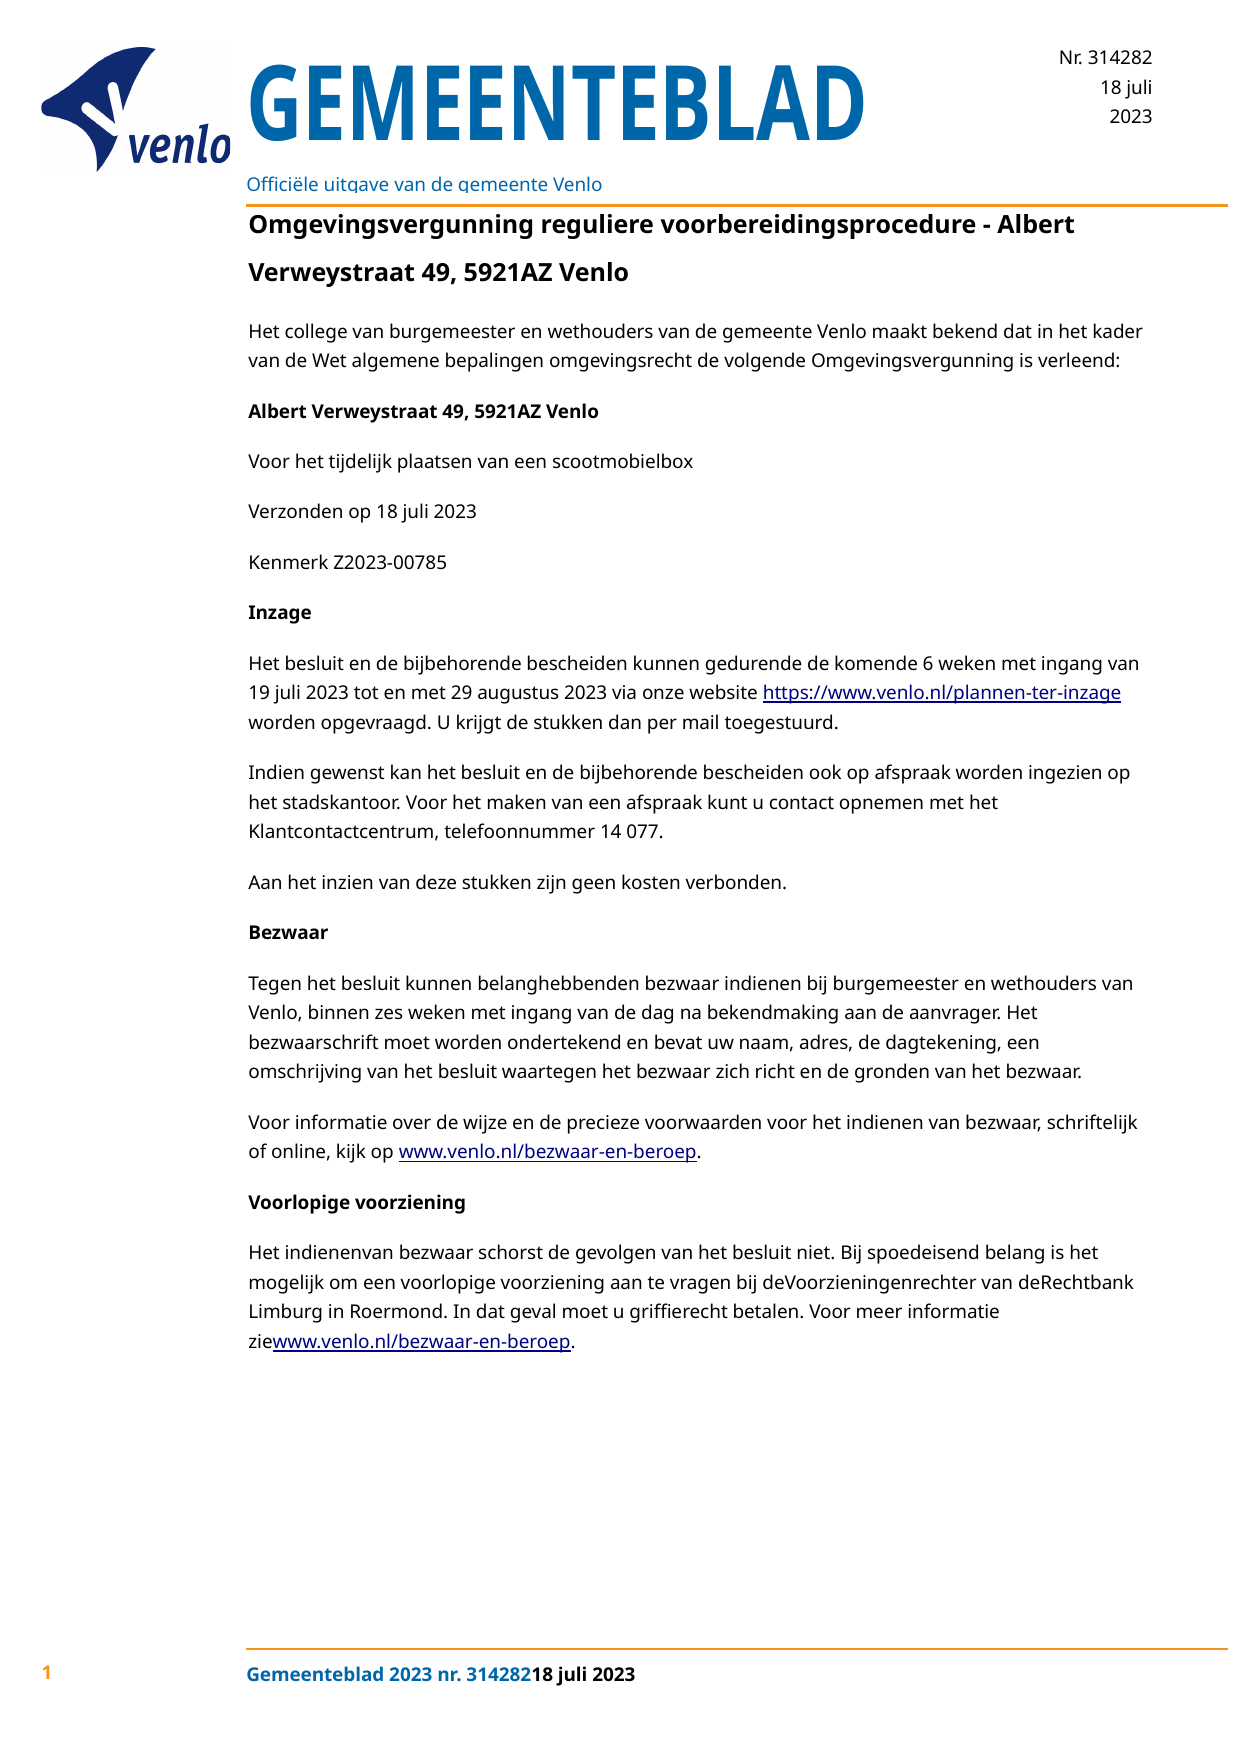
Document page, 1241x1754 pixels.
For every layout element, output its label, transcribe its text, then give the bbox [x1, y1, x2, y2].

text Het besluit en de bijbehorende bescheiden kunnen gedurende de komende 6 weken met ingang van 19 juli 2023 tot en met 29 augustus 2023 via onze website https://www.venlo.nl/plannen-ter-inzage worden opgevraagd. U krijgt de stukken dan per mail toegestuurd. [248, 650, 1152, 735]
text Kenmerk Z2023-00785 [248, 549, 1152, 575]
text Het college van burgemeester en wethouders van de gemeente Venlo maakt bekend dat in het kader van de Wet algemene bepalingen omgevingsrecht de volgende Omgevingsvergunning is verleend: [248, 318, 1152, 373]
text Aan het inzien van deze stukken zijn geen kosten verbonden. [248, 869, 1152, 895]
text Voor informatie over de wijze en de precieze voorwaarden voor het indienen van bezwaar, schriftelijk of online, kijk op www.venlo.nl/bezwaar-en-beroep. [248, 1109, 1152, 1164]
text Tegen het besluit kunnen belanghebbenden bezwaar indienen bij burgemeester en wethouders van Venlo, binnen zes weken met ingang van de dag na bekendmaking aan de aanvrager. Het bezwaarschrift moet worden ondertekend en bevat uw naam, adres, de dagtekening, een omschrijving van het besluit waartegen het bezwaar zich richt en de gronden van het bezwaar. [248, 970, 1152, 1084]
text Indien gewenst kan het besluit en de bijbehorende bescheiden ook op afspraak worden ingezien op het stadskantoor. Voor het maken van een afspraak kunt u contact opnemen met het Klantcontactcentrum, telefoonnummer 14 077. [248, 759, 1152, 844]
text Voorlopige voorziening [248, 1189, 1152, 1215]
picture [41, 47, 231, 172]
text Voor het tijdelijk plaatsen van een scootmobielbox [248, 448, 1152, 474]
text Verzonden op 18 juli 2023 [248, 499, 1152, 524]
text Bezwaar [248, 919, 1152, 945]
text Omgevingsvergunning reguliere voorbereidingsprocedure - Albert Verweystraat 49, 5921AZ Venlo [248, 207, 1152, 288]
text Het indienenvan bezwaar schorst de gevolgen van het besluit niet. Bij spoedeisend belang is het mogelijk om een voorlopige voorziening aan te vragen bij deVoorzieningenrechter van deRechtbank Limburg in Roermond. In dat geval moet u griffierecht betalen. Voor meer informatie ziewww.venlo.nl/bezwaar-en-beroep. [248, 1239, 1152, 1354]
text Inzage [248, 599, 1152, 625]
text Albert Verweystraat 49, 5921AZ Venlo [248, 398, 1152, 424]
